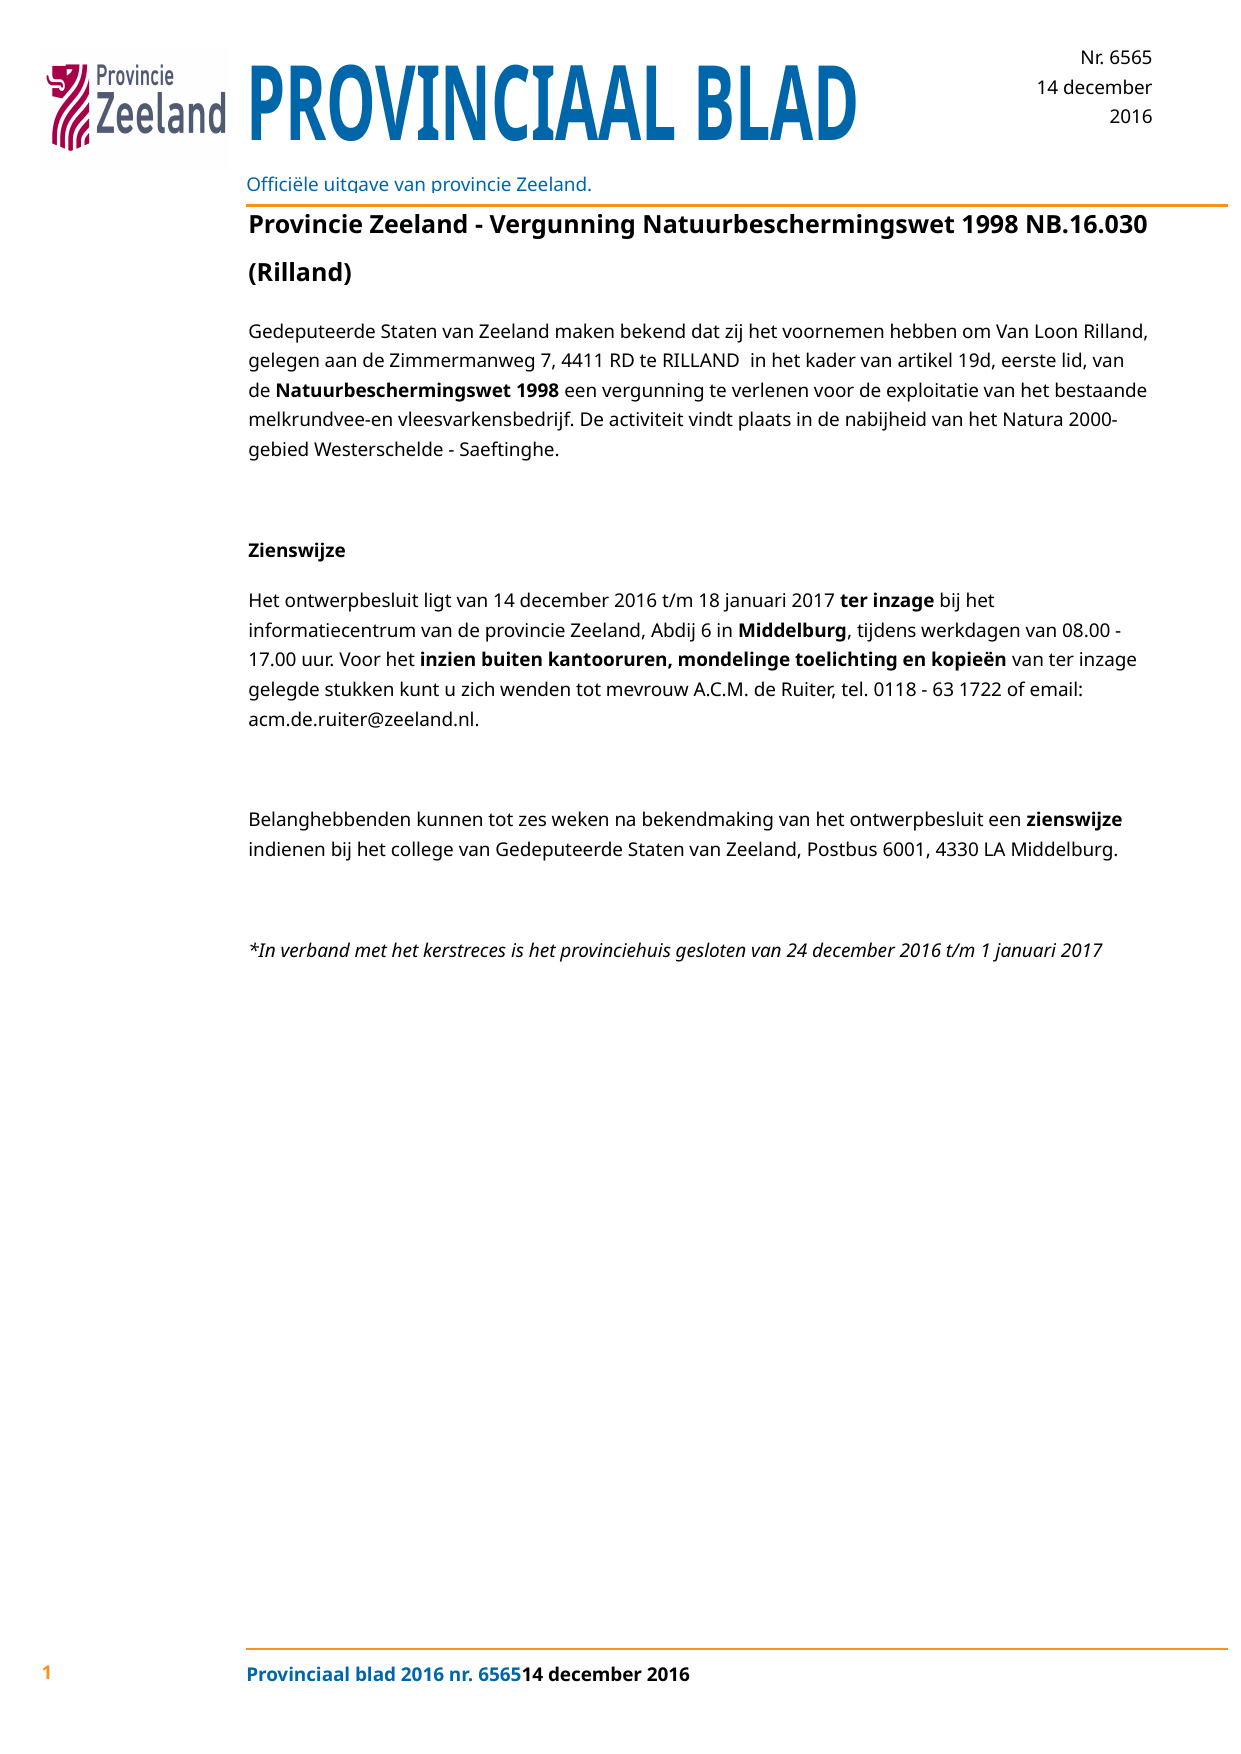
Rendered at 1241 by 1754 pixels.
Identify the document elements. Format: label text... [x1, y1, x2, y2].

text *In verband met het kerstreces is het provinciehuis gesloten van 24 december 2016 t/m 1 januari 2017 [248, 937, 1152, 963]
text Provincie Zeeland - Vergunning Natuurbeschermingswet 1998 NB.16.030 (Rilland) [248, 207, 1152, 288]
text Zienswijze [248, 537, 1152, 563]
picture [41, 47, 231, 172]
text Gedeputeerde Staten van Zeeland maken bekend dat zij het voornemen hebben om Van Loon Rilland, gelegen aan de Zimmermanweg 7, 4411 RD te RILLAND in het kader van artikel 19d, eerste lid, van de Natuurbeschermingswet 1998 een vergunning te verlenen voor de exploitatie van het bestaande melkrundvee-en vleesvarkensbedrijf. De activiteit vindt plaats in de nabijheid van het Natura 2000-gebied Westerschelde - Saeftinghe. [248, 318, 1152, 462]
text Belanghebbenden kunnen tot zes weken na bekendmaking van het ontwerpbesluit een zienswijze indienen bij het college van Gedeputeerde Staten van Zeeland, Postbus 6001, 4330 LA Middelburg. [248, 807, 1152, 862]
text Het ontwerpbesluit ligt van 14 december 2016 t/m 18 januari 2017 ter inzage bij het informatiecentrum van de provincie Zeeland, Abdij 6 in Middelburg, tijdens werkdagen van 08.00 -17.00 uur. Voor het inzien buiten kantooruren, mondelinge toelichting en kopieën van ter inzage gelegde stukken kunt u zich wenden tot mevrouw A.C.M. de Ruiter, tel. 0118 - 63 1722 of email: acm.de.ruiter@zeeland.nl. [248, 587, 1152, 732]
